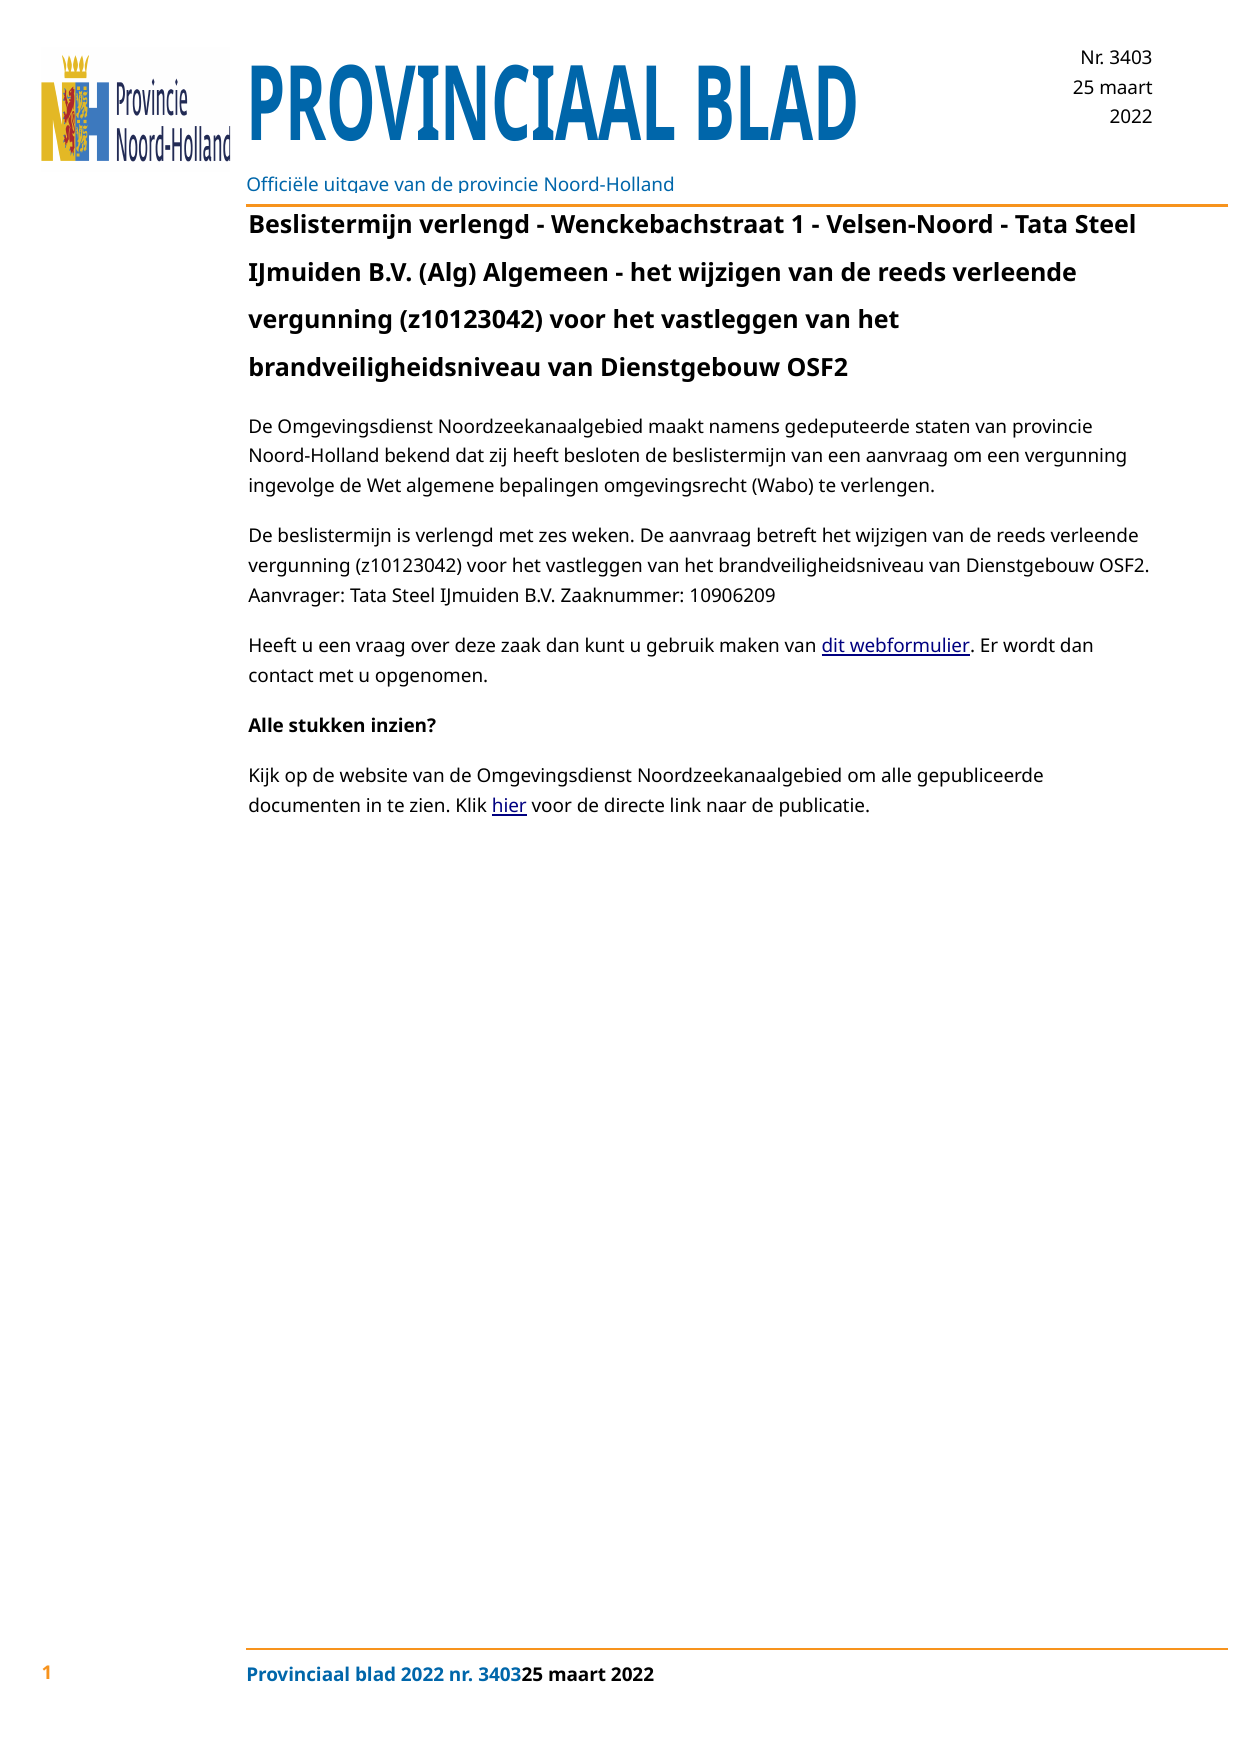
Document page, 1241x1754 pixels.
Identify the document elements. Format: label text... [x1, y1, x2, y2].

text Beslistermijn verlengd - Wenckebachstraat 1 - Velsen-Noord - Tata Steel IJmuiden B.V. (Alg) Algemeen - het wijzigen van de reeds verleende vergunning (z10123042) voor het vastleggen van het brandveiligheidsniveau van Dienstgebouw OSF2 [248, 207, 1152, 384]
text Heeft u een vraag over deze zaak dan kunt u gebruik maken van dit webformulier. Er wordt dan contact met u opgenomen. [248, 632, 1152, 688]
text Alle stukken inzien? [248, 712, 1152, 738]
text Kijk op de website van de Omgevingsdienst Noordzeekanaalgebied om alle gepubliceerde documenten in te zien. Klik hier voor de directe link naar de publicatie. [248, 763, 1152, 818]
picture [41, 47, 231, 172]
text De beslistermijn is verlengd met zes weken. De aanvraag betreft het wijzigen van de reeds verleende vergunning (z10123042) voor het vastleggen van het brandveiligheidsniveau van Dienstgebouw OSF2. Aanvrager: Tata Steel IJmuiden B.V. Zaaknummer: 10906209 [248, 523, 1152, 608]
text De Omgevingsdienst Noordzeekanaalgebied maakt namens gedeputeerde staten van provincie Noord-Holland bekend dat zij heeft besloten de beslistermijn van een aanvraag om een vergunning ingevolge de Wet algemene bepalingen omgevingsrecht (Wabo) te verlengen. [248, 413, 1152, 498]
